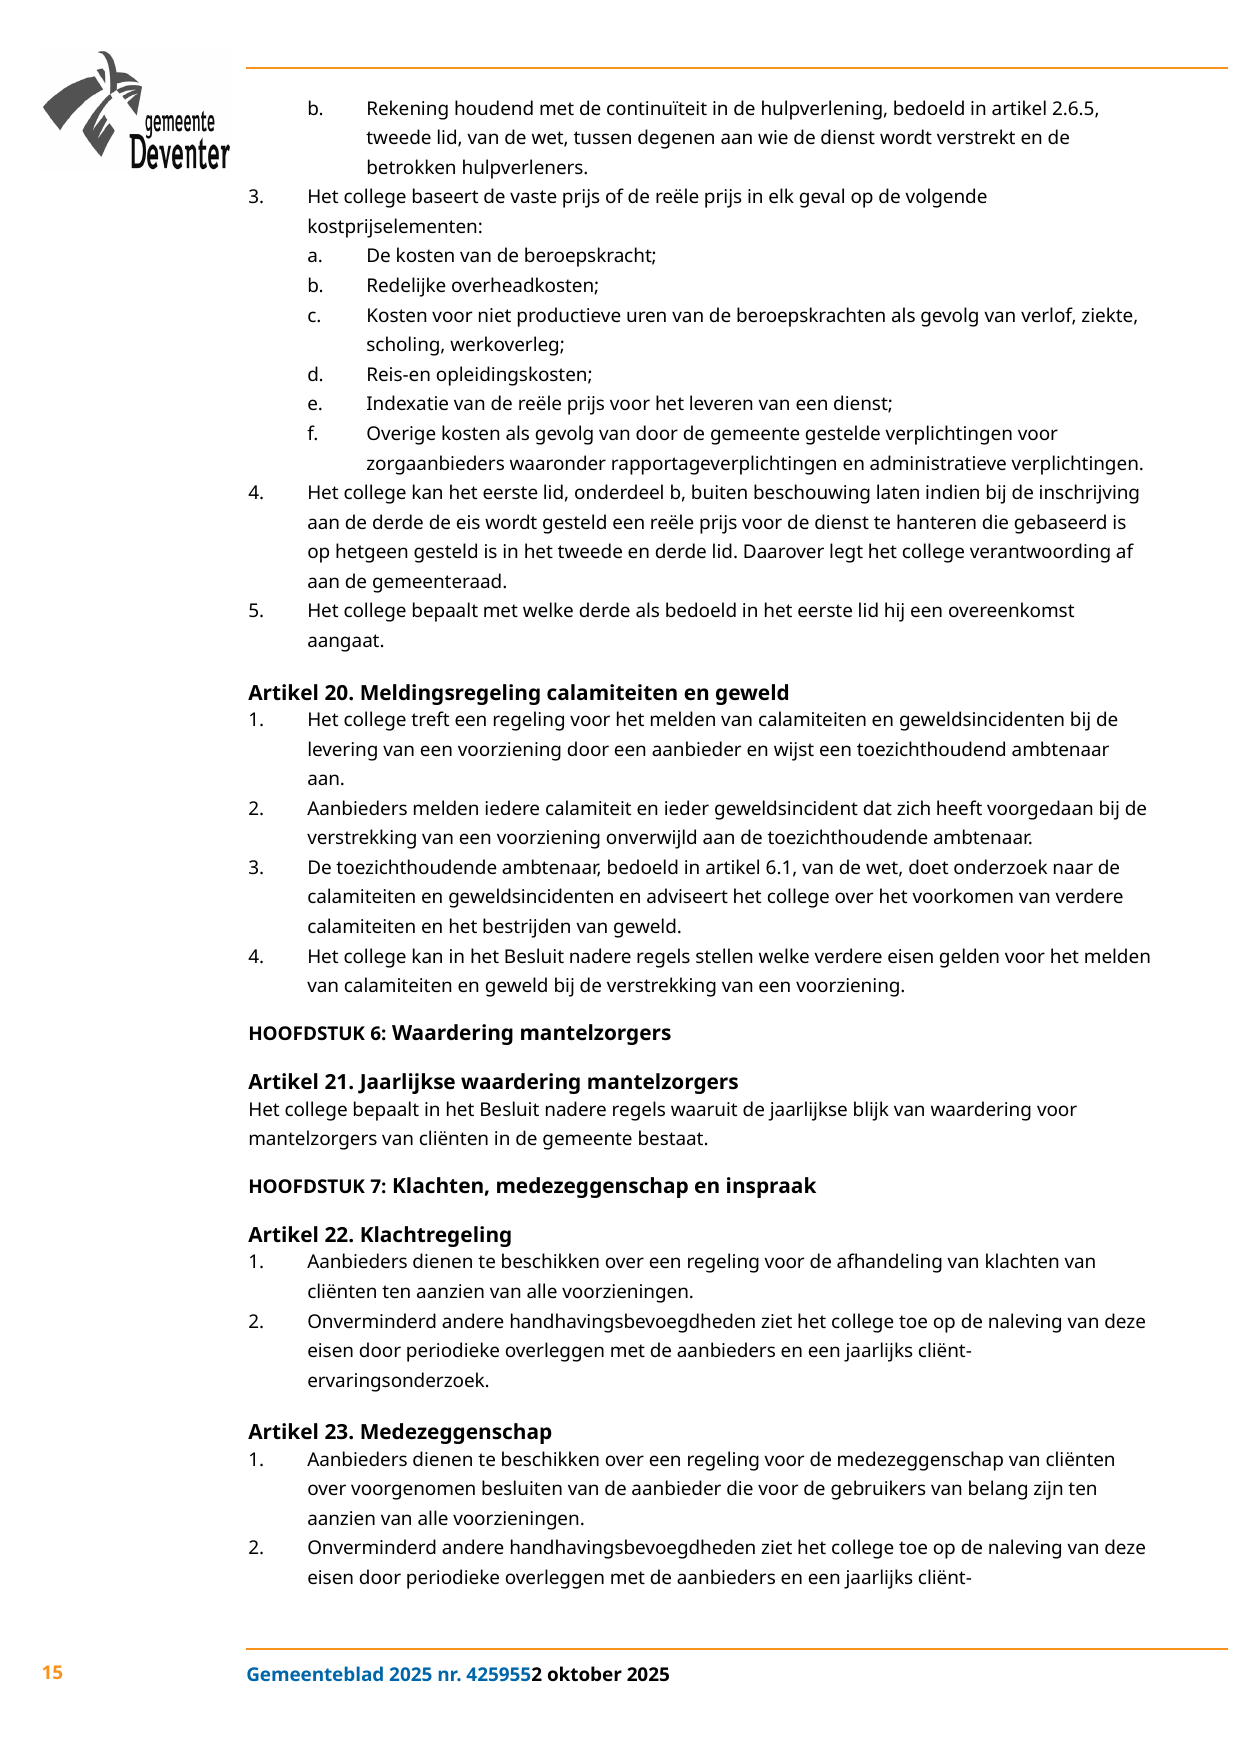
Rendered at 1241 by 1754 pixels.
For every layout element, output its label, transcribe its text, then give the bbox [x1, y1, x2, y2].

list Redelijke overheadkosten; [307, 272, 1152, 298]
list Aanbieders dienen te beschikken over een regeling voor de medezeggenschap van cliënten over voorgenomen besluiten van de aanbieder die voor de gebruikers van belang zijn ten aanzien van alle voorzieningen. [248, 1446, 1152, 1531]
list Het college bepaalt met welke derde als bedoeld in het eerste lid hij een overeenkomst aangaat. [248, 598, 1152, 653]
text HOOFDSTUK 7: Klachten, medezeggenschap en inspraak [248, 1171, 1152, 1199]
list Indexatie van de reële prijs voor het leveren van een dienst; [307, 391, 1152, 416]
text Artikel 21. Jaarlijkse waardering mantelzorgers [248, 1067, 1152, 1096]
list Het college kan in het Besluit nadere regels stellen welke verdere eisen gelden voor het melden van calamiteiten en geweld bij de verstrekking van een voorziening. [248, 943, 1152, 998]
text Artikel 22. Klachtregeling [248, 1220, 1152, 1249]
picture [41, 47, 231, 172]
list Onverminderd andere handhavingsbevoegdheden ziet het college toe op de naleving van deze eisen door periodieke overleggen met de aanbieders en een jaarlijks cliënt- [248, 1534, 1152, 1590]
list Het college baseert de vaste prijs of de reële prijs in elk geval op de volgende kostprijselementen: [248, 183, 1152, 239]
text Artikel 23. Medezeggenschap [248, 1417, 1152, 1446]
list Onverminderd andere handhavingsbevoegdheden ziet het college toe op de naleving van deze eisen door periodieke overleggen met de aanbieders en een jaarlijks cliënt-ervaringsonderzoek. [248, 1308, 1152, 1393]
list Kosten voor niet productieve uren van de beroepskrachten als gevolg van verlof, ziekte, scholing, werkoverleg; [307, 302, 1152, 357]
list Het college treft een regeling voor het melden van calamiteiten en geweldsincidenten bij de levering van een voorziening door een aanbieder en wijst een toezichthoudend ambtenaar aan. [248, 706, 1152, 791]
list Het college kan het eerste lid, onderdeel b, buiten beschouwing laten indien bij de inschrijving aan de derde de eis wordt gesteld een reële prijs voor de dienst te hanteren die gebaseerd is op hetgeen gesteld is in het tweede en derde lid. Daarover legt het college verantwoording af aan de gemeenteraad. [248, 479, 1152, 594]
list Overige kosten als gevolg van door de gemeente gestelde verplichtingen voor zorgaanbieders waaronder rapportageverplichtingen en administratieve verplichtingen. [307, 420, 1152, 476]
list Rekening houdend met de continuïteit in de hulpverlening, bedoeld in artikel 2.6.5, tweede lid, van de wet, tussen degenen aan wie de dienst wordt verstrekt en de betrokken hulpverleners. [307, 95, 1152, 180]
text Het college bepaalt in het Besluit nadere regels waaruit de jaarlijkse blijk van waardering voor mantelzorgers van cliënten in de gemeente bestaat. [248, 1096, 1152, 1151]
list De kosten van de beroepskracht; [307, 243, 1152, 268]
list Aanbieders dienen te beschikken over een regeling voor de afhandeling van klachten van cliënten ten aanzien van alle voorzieningen. [248, 1249, 1152, 1304]
text Artikel 20. Meldingsregeling calamiteiten en geweld [248, 678, 1152, 706]
list Aanbieders melden iedere calamiteit en ieder geweldsincident dat zich heeft voorgedaan bij de verstrekking van een voorziening onverwijld aan de toezichthoudende ambtenaar. [248, 795, 1152, 850]
list De toezichthoudende ambtenaar, bedoeld in artikel 6.1, van de wet, doet onderzoek naar de calamiteiten en geweldsincidenten en adviseert het college over het voorkomen van verdere calamiteiten en het bestrijden van geweld. [248, 854, 1152, 939]
list Reis-en opleidingskosten; [307, 361, 1152, 387]
text HOOFDSTUK 6: Waardering mantelzorgers [248, 1018, 1152, 1046]
